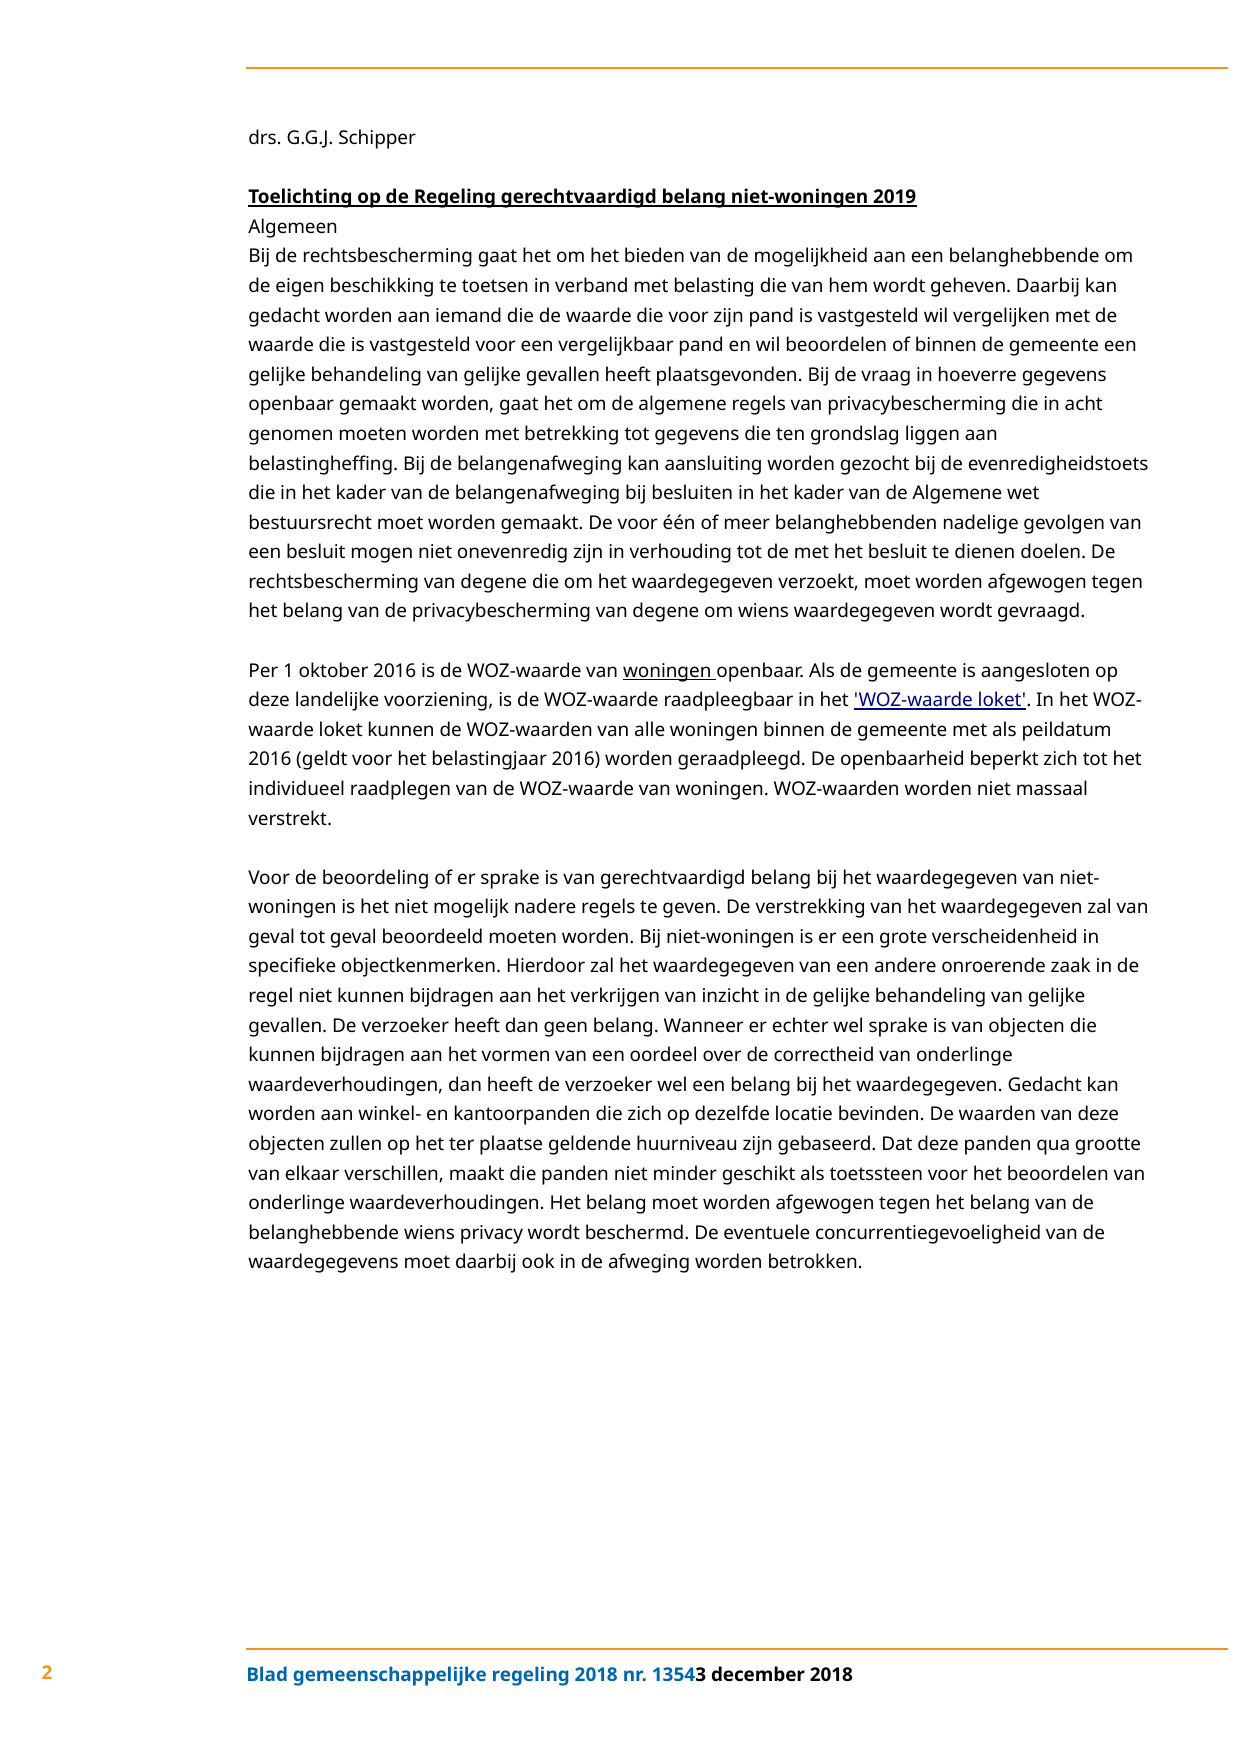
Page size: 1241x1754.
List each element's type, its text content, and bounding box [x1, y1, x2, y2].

text Toelichting op de Regeling gerechtvaardigd belang niet-woningen 2019 [248, 183, 1152, 209]
text Bij de rechtsbescherming gaat het om het bieden van de mogelijkheid aan een belanghebbende om de eigen beschikking te toetsen in verband met belasting die van hem wordt geheven. Daarbij kan gedacht worden aan iemand die de waarde die voor zijn pand is vastgesteld wil vergelijken met de waarde die is vastgesteld voor een vergelijkbaar pand en wil beoordelen of binnen de gemeente een gelijke behandeling van gelijke gevallen heeft plaatsgevonden. Bij de vraag in hoeverre gegevens openbaar gemaakt worden, gaat het om de algemene regels van privacybescherming die in acht genomen moeten worden met betrekking tot gegevens die ten grondslag liggen aan belastingheffing. Bij de belangenafweging kan aansluiting worden gezocht bij de evenredigheidstoets die in het kader van de belangenafweging bij besluiten in het kader van de Algemene wet bestuursrecht moet worden gemaakt. De voor één of meer belanghebbenden nadelige gevolgen van een besluit mogen niet onevenredig zijn in verhouding tot de met het besluit te dienen doelen. De rechtsbescherming van degene die om het waardegegeven verzoekt, moet worden afgewogen tegen het belang van de privacybescherming van degene om wiens waardegegeven wordt gevraagd. [248, 243, 1152, 623]
text Per 1 oktober 2016 is de WOZ-waarde van woningen openbaar. Als de gemeente is aangesloten op deze landelijke voorziening, is de WOZ-waarde raadpleegbaar in het 'WOZ-waarde loket'. In het WOZ-waarde loket kunnen de WOZ-waarden van alle woningen binnen de gemeente met als peildatum 2016 (geldt voor het belastingjaar 2016) worden geraadpleegd. De openbaarheid beperkt zich tot het individueel raadplegen van de WOZ-waarde van woningen. WOZ-waarden worden niet massaal verstrekt. [248, 657, 1152, 831]
text Algemeen [248, 213, 1152, 239]
picture [41, 47, 231, 172]
text Voor de beoordeling of er sprake is van gerechtvaardigd belang bij het waardegegeven van niet-woningen is het niet mogelijk nadere regels te geven. De verstrekking van het waardegegeven zal van geval tot geval beoordeeld moeten worden. Bij niet-woningen is er een grote verscheidenheid in specifieke objectkenmerken. Hierdoor zal het waardegegeven van een andere onroerende zaak in de regel niet kunnen bijdragen aan het verkrijgen van inzicht in de gelijke behandeling van gelijke gevallen. De verzoeker heeft dan geen belang. Wanneer er echter wel sprake is van objecten die kunnen bijdragen aan het vormen van een oordeel over de correctheid van onderlinge waardeverhoudingen, dan heeft de verzoeker wel een belang bij het waardegegeven. Gedacht kan worden aan winkel- en kantoorpanden die zich op dezelfde locatie bevinden. De waarden van deze objecten zullen op het ter plaatse geldende huurniveau zijn gebaseerd. Dat deze panden qua grootte van elkaar verschillen, maakt die panden niet minder geschikt als toetssteen voor het beoordelen van onderlinge waardeverhoudingen. Het belang moet worden afgewogen tegen het belang van de belanghebbende wiens privacy wordt beschermd. De eventuele concurrentiegevoeligheid van de waardegegevens moet daarbij ook in de afweging worden betrokken. [248, 864, 1152, 1274]
text drs. G.G.J. Schipper [248, 124, 1152, 150]
